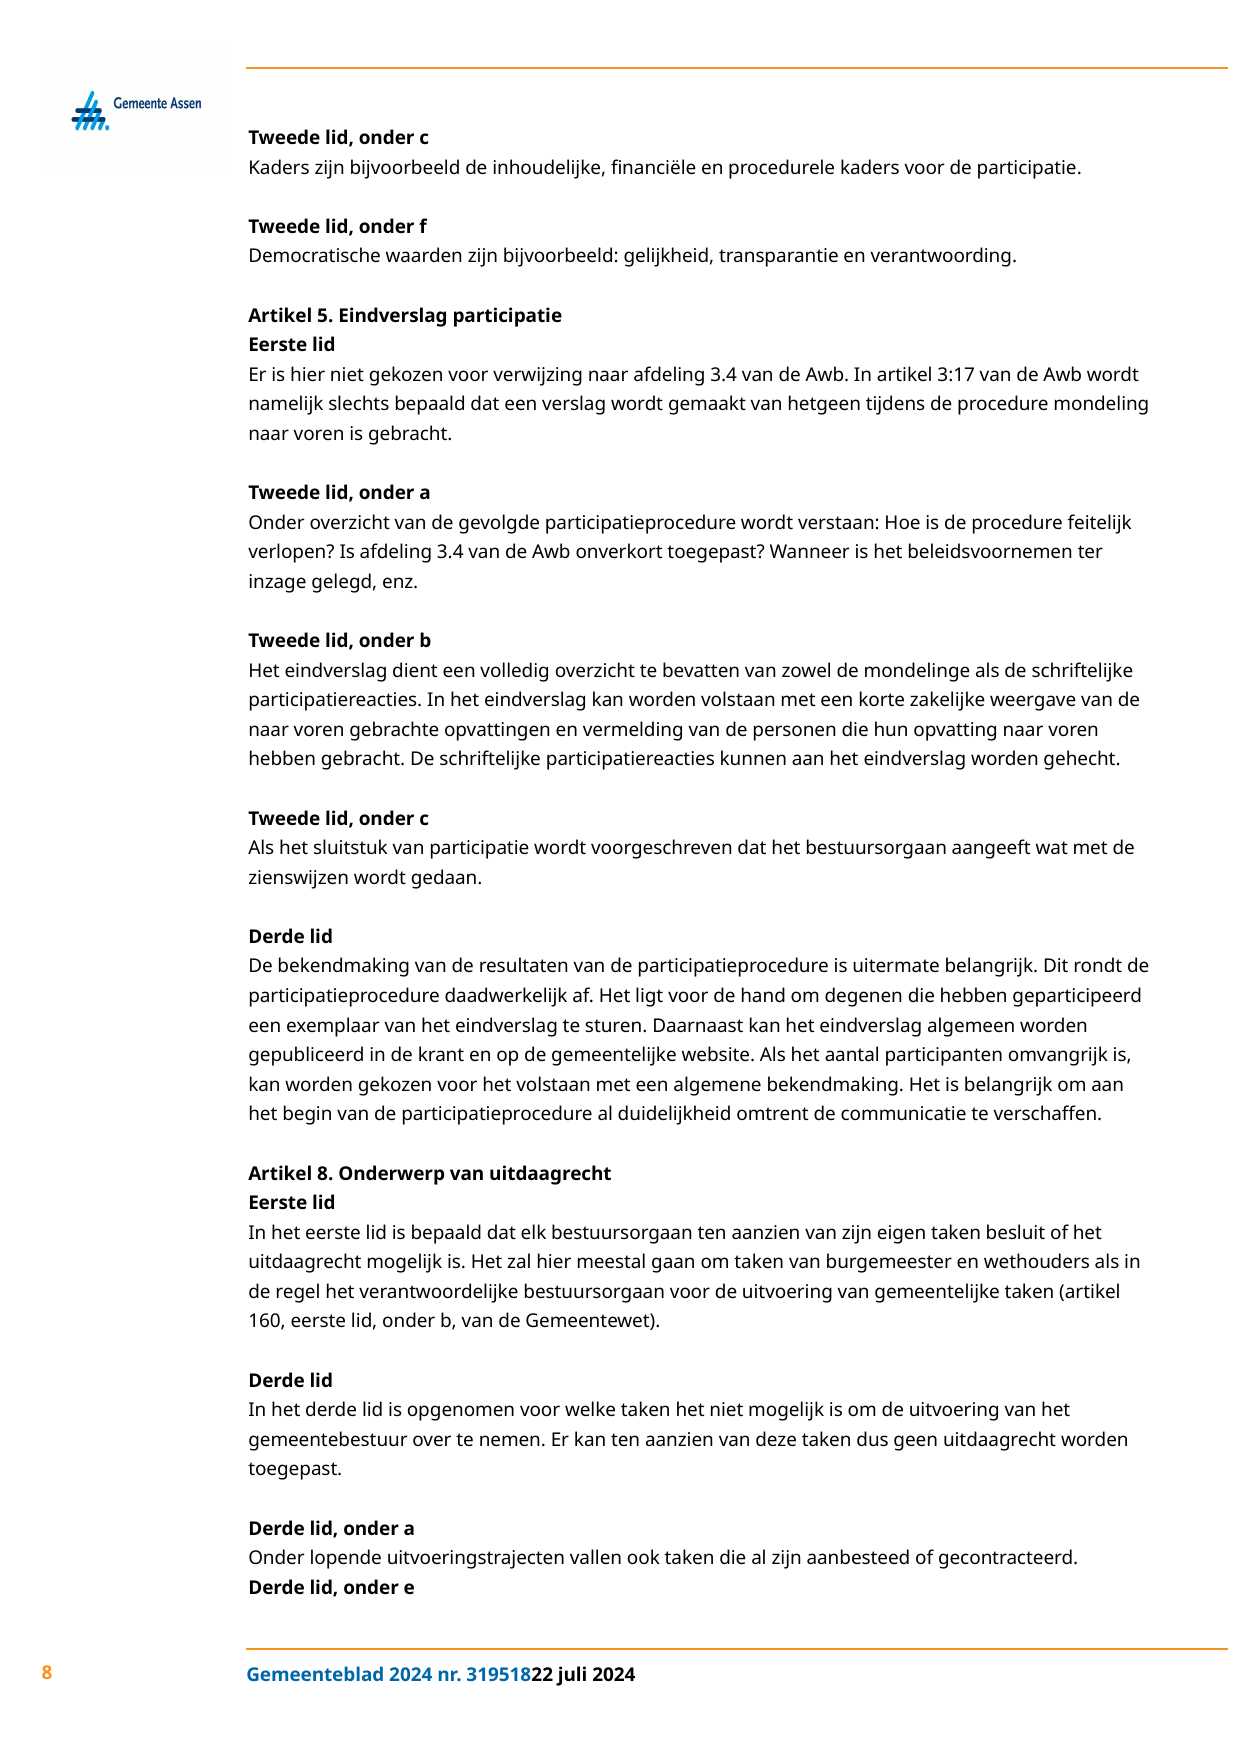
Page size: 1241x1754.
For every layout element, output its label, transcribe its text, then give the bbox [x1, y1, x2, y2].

text Kaders zijn bijvoorbeeld de inhoudelijke, financiële en procedurele kaders voor de participatie. [248, 154, 1152, 180]
text Als het sluitstuk van participatie wordt voorgeschreven dat het bestuursorgaan aangeeft wat met de zienswijzen wordt gedaan. [248, 834, 1152, 890]
text Onder lopende uitvoeringstrajecten vallen ook taken die al zijn aanbesteed of gecontracteerd. [248, 1544, 1152, 1570]
text In het derde lid is opgenomen voor welke taken het niet mogelijk is om de uitvoering van het gemeentebestuur over te nemen. Er kan ten aanzien van deze taken dus geen uitdaagrecht worden toegepast. [248, 1396, 1152, 1481]
text Het eindverslag dient een volledig overzicht te bevatten van zowel de mondelinge als de schriftelijke participatiereacties. In het eindverslag kan worden volstaan met een korte zakelijke weergave van de naar voren gebrachte opvattingen en vermelding van de personen die hun opvatting naar voren hebben gebracht. De schriftelijke participatiereacties kunnen aan het eindverslag worden gehecht. [248, 657, 1152, 771]
text Tweede lid, onder b [248, 627, 1152, 653]
text Er is hier niet gekozen voor verwijzing naar afdeling 3.4 van de Awb. In artikel 3:17 van de Awb wordt namelijk slechts bepaald dat een verslag wordt gemaakt van hetgeen tijdens de procedure mondeling naar voren is gebracht. [248, 361, 1152, 446]
text Artikel 8. Onderwerp van uitdaagrecht [248, 1160, 1152, 1186]
text Derde lid [248, 1367, 1152, 1393]
text Eerste lid [248, 331, 1152, 357]
text Tweede lid, onder f [248, 213, 1152, 239]
text In het eerste lid is bepaald dat elk bestuursorgaan ten aanzien van zijn eigen taken besluit of het uitdaagrecht mogelijk is. Het zal hier meestal gaan om taken van burgemeester en wethouders als in de regel het verantwoordelijke bestuursorgaan voor de uitvoering van gemeentelijke taken (artikel 160, eerste lid, onder b, van de Gemeentewet). [248, 1219, 1152, 1333]
text Democratische waarden zijn bijvoorbeeld: gelijkheid, transparantie en verantwoording. [248, 243, 1152, 268]
text verlopen? Is afdeling 3.4 van de Awb onverkort toegepast? Wanneer is het beleidsvoornemen ter inzage gelegd, enz. [248, 538, 1152, 594]
picture [41, 47, 231, 172]
text Derde lid, onder e [248, 1574, 1152, 1600]
text Tweede lid, onder c [248, 124, 1152, 150]
text Tweede lid, onder c [248, 805, 1152, 831]
text Artikel 5. Eindverslag participatie [248, 302, 1152, 328]
text Tweede lid, onder a [248, 479, 1152, 505]
text Eerste lid [248, 1189, 1152, 1215]
text De bekendmaking van de resultaten van de participatieprocedure is uitermate belangrijk. Dit rondt de participatieprocedure daadwerkelijk af. Het ligt voor de hand om degenen die hebben geparticipeerd een exemplaar van het eindverslag te sturen. Daarnaast kan het eindverslag algemeen worden gepubliceerd in de krant en op de gemeentelijke website. Als het aantal participanten omvangrijk is, kan worden gekozen voor het volstaan met een algemene bekendmaking. Het is belangrijk om aan het begin van de participatieprocedure al duidelijkheid omtrent de communicatie te verschaffen. [248, 953, 1152, 1126]
text Derde lid [248, 923, 1152, 949]
text Derde lid, onder a [248, 1515, 1152, 1541]
text Onder overzicht van de gevolgde participatieprocedure wordt verstaan: Hoe is de procedure feitelijk [248, 509, 1152, 535]
